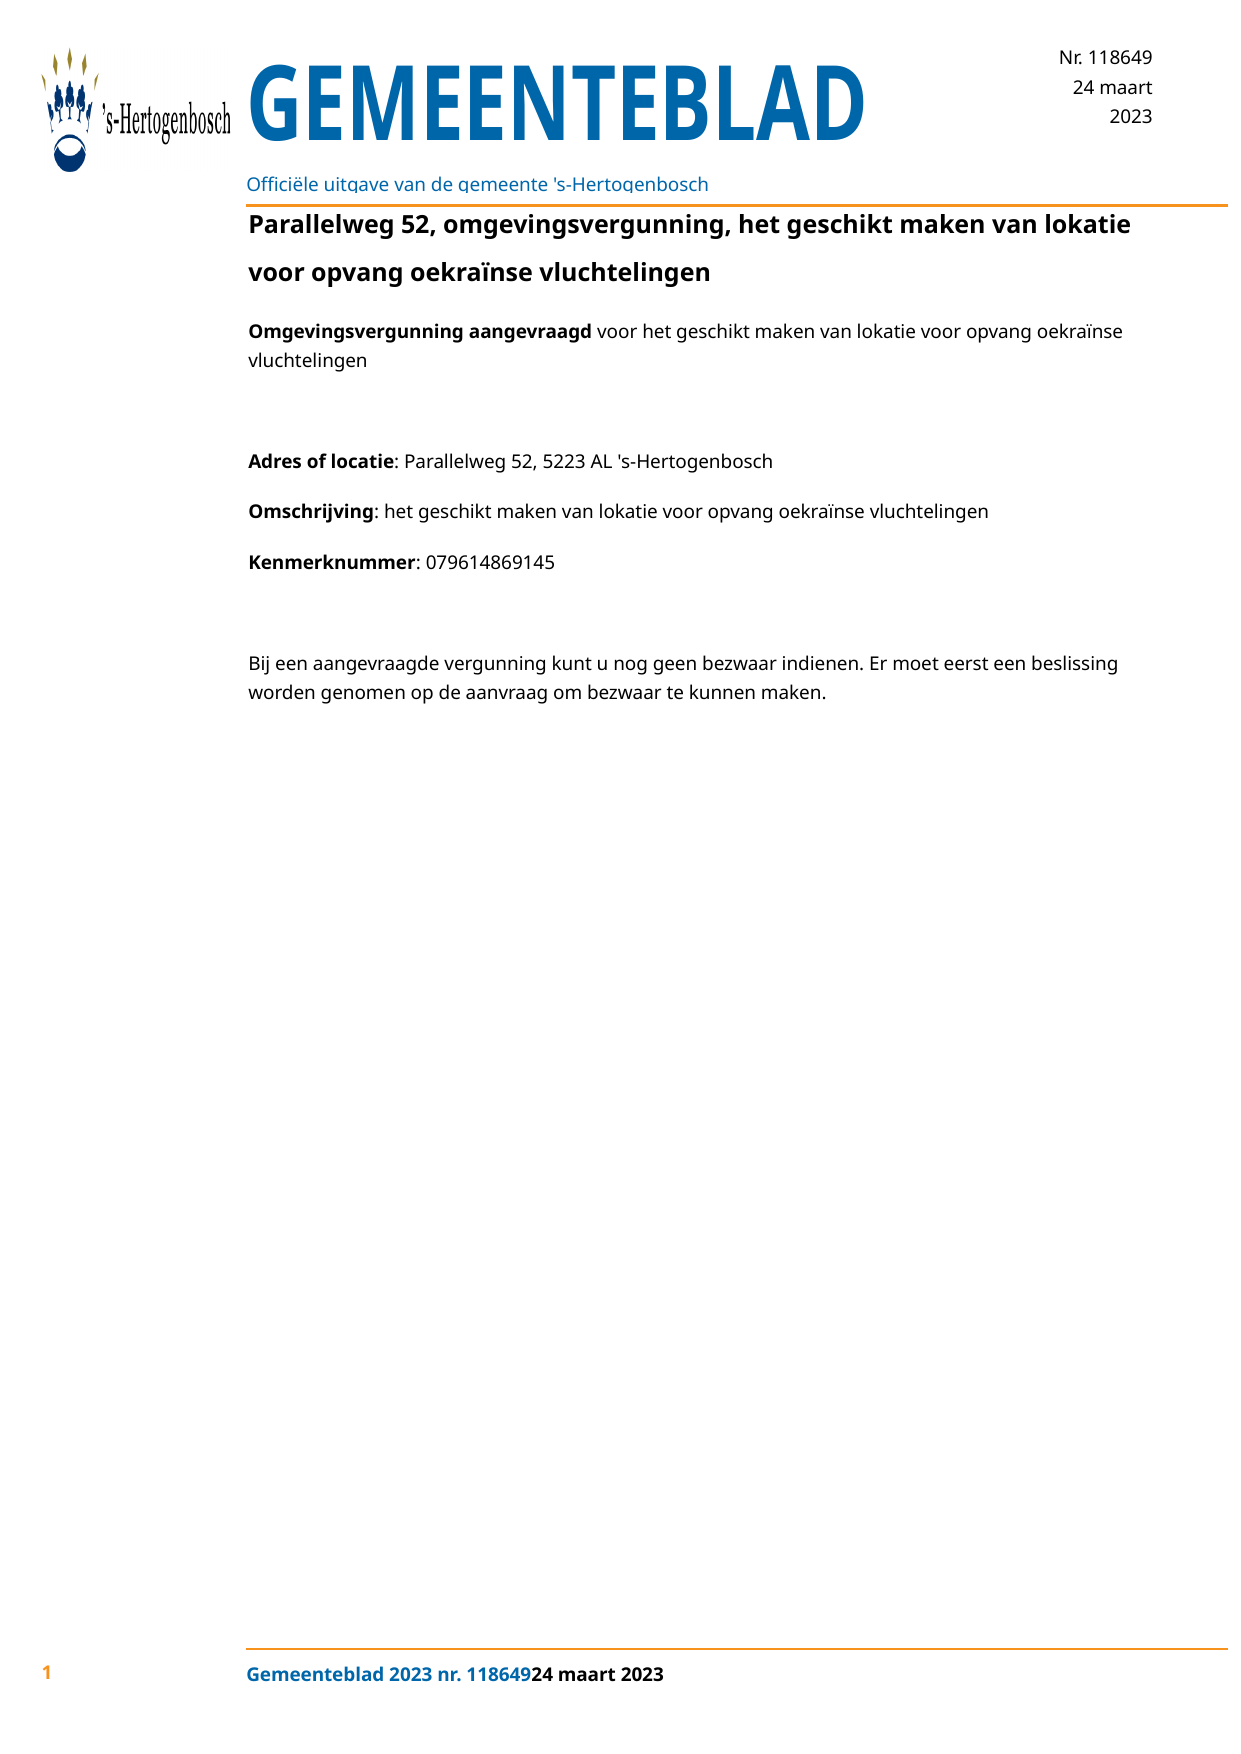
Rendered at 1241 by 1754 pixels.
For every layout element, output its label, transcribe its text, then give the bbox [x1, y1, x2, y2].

text Parallelweg 52, omgevingsvergunning, het geschikt maken van lokatie voor opvang oekraïnse vluchtelingen [248, 207, 1152, 288]
text Adres of locatie: Parallelweg 52, 5223 AL 's-Hertogenbosch [248, 448, 1152, 474]
text Omschrijving: het geschikt maken van lokatie voor opvang oekraïnse vluchtelingen [248, 499, 1152, 524]
picture [41, 47, 231, 172]
text Kenmerknummer: 079614869145 [248, 549, 1152, 575]
text Omgevingsvergunning aangevraagd voor het geschikt maken van lokatie voor opvang oekraïnse vluchtelingen [248, 318, 1152, 373]
text Bij een aangevraagde vergunning kunt u nog geen bezwaar indienen. Er moet eerst een beslissing worden genomen op de aanvraag om bezwaar te kunnen maken. [248, 650, 1152, 705]
